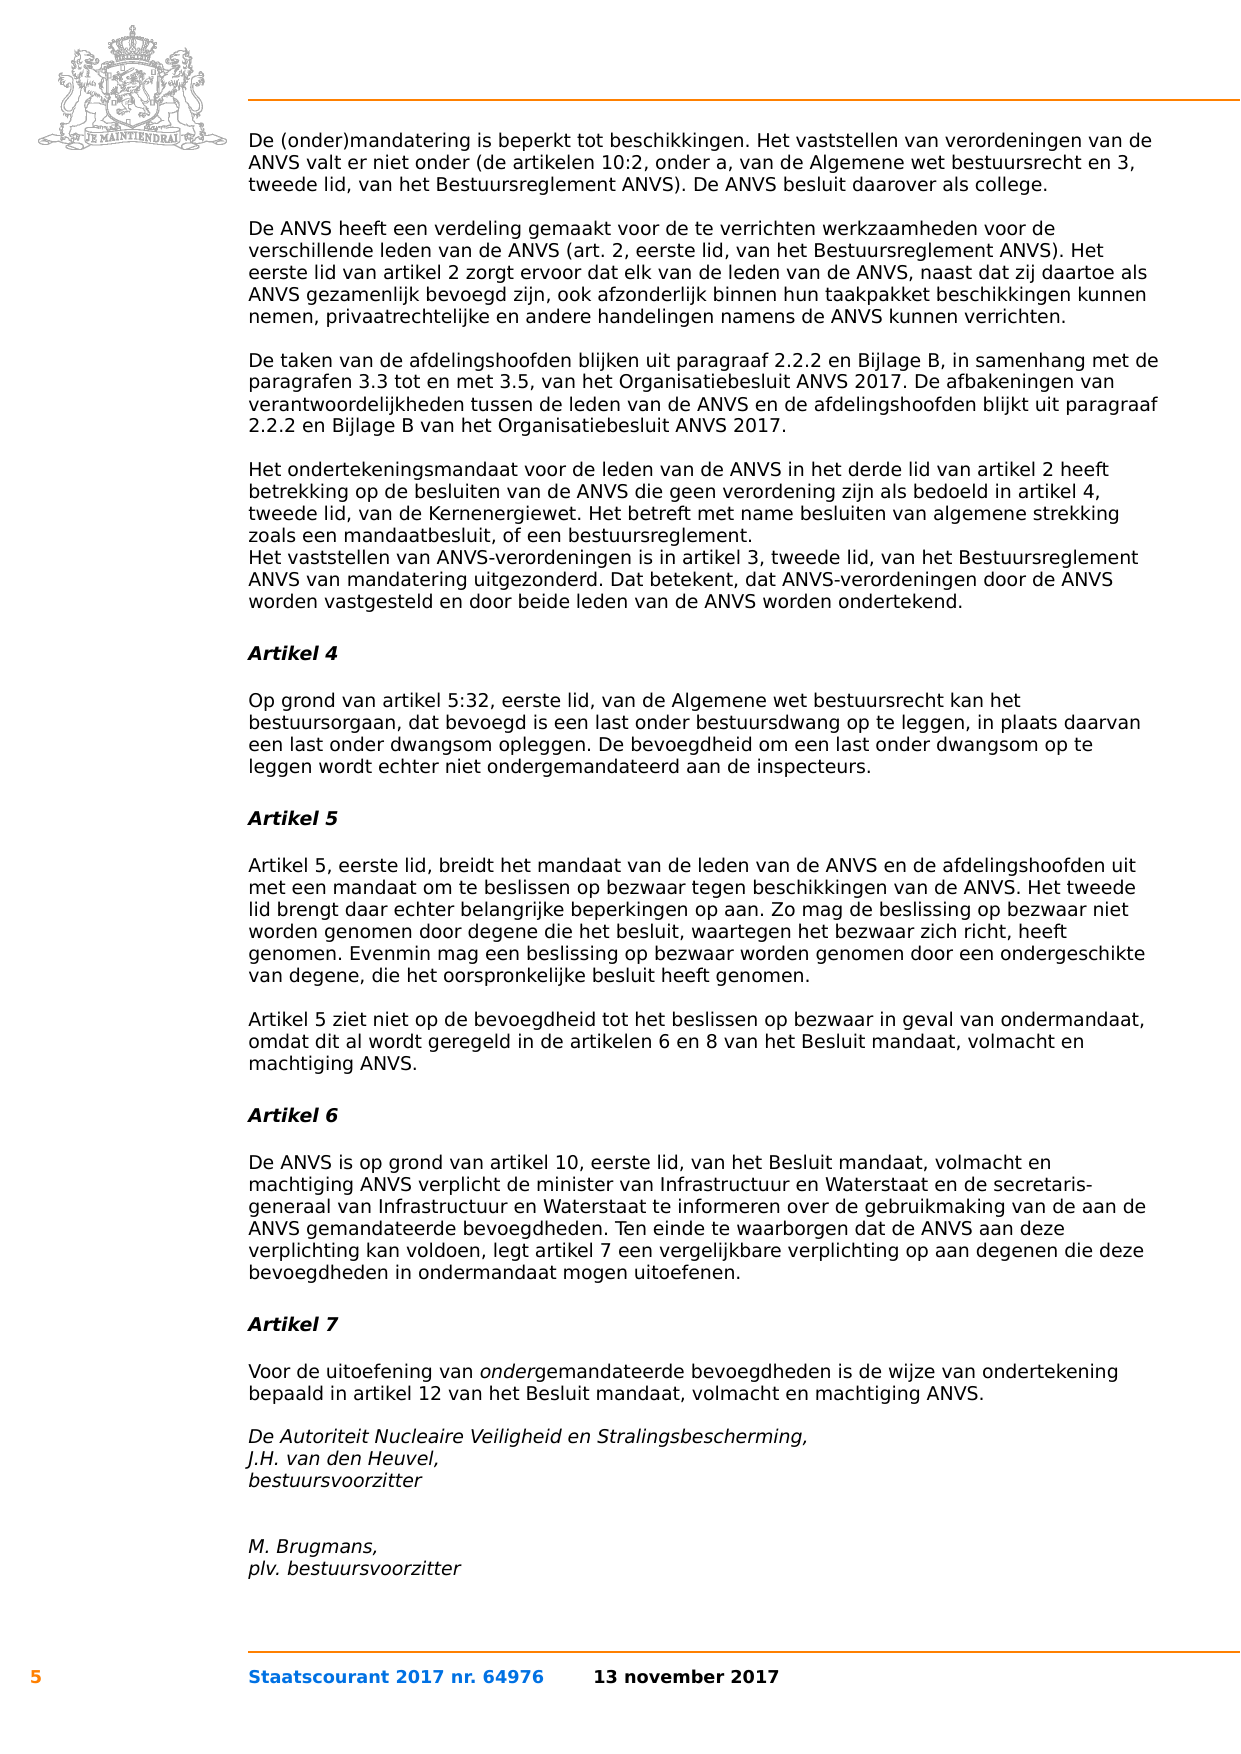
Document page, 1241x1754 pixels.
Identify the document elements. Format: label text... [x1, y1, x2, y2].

text Het ondertekeningsmandaat voor de leden van de ANVS in het derde lid van artikel 2 heeft betrekking op de besluiten van de ANVS die geen verordening zijn als bedoeld in artikel 4, tweede lid, van de Kernenergiewet. Het betreft met name besluiten van algemene strekking zoals een mandaatbesluit, of een bestuursreglement. [248, 459, 1163, 547]
text Voor de uitoefening van ondergemandateerde bevoegdheden is de wijze van ondertekening bepaald in artikel 12 van het Besluit mandaat, volmacht en machtiging ANVS. [248, 1361, 1163, 1404]
subtitle Artikel 4 [248, 643, 1163, 665]
text Artikel 5 ziet niet op de bevoegdheid tot het beslissen op bezwaar in geval van ondermandaat, omdat dit al wordt geregeld in de artikelen 6 en 8 van het Besluit mandaat, volmacht en machtiging ANVS. [248, 1009, 1163, 1075]
subtitle Artikel 5 [248, 808, 1163, 830]
text Artikel 5, eerste lid, breidt het mandaat van de leden van de ANVS en de afdelingshoofden uit met een mandaat om te beslissen op bezwaar tegen beschikkingen van de ANVS. Het tweede lid brengt daar echter belangrijke beperkingen op aan. Zo mag de beslissing op bezwaar niet worden genomen door degene die het besluit, waartegen het bezwaar zich richt, heeft genomen. Evenmin mag een beslissing op bezwaar worden genomen door een ondergeschikte van degene, die het oorspronkelijke besluit heeft genomen. [248, 855, 1163, 987]
picture [38, 25, 227, 150]
subtitle Artikel 7 [248, 1313, 1163, 1336]
text Op grond van artikel 5:32, eerste lid, van de Algemene wet bestuursrecht kan het bestuursorgaan, dat bevoegd is een last onder bestuursdwang op te leggen, in plaats daarvan een last onder dwangsom opleggen. De bevoegdheid om een last onder dwangsom op te leggen wordt echter niet ondergemandateerd aan de inspecteurs. [248, 690, 1163, 778]
text M. Brugmans, plv. bestuursvoorzitter [248, 1514, 1163, 1580]
text De (onder)mandatering is beperkt tot beschikkingen. Het vaststellen van verordeningen van de ANVS valt er niet onder (de artikelen 10:2, onder a, van de Algemene wet bestuursrecht en 3, tweede lid, van het Bestuursreglement ANVS). De ANVS besluit daarover als college. [248, 130, 1163, 196]
subtitle Artikel 6 [248, 1105, 1163, 1127]
text Het vaststellen van ANVS-verordeningen is in artikel 3, tweede lid, van het Bestuursreglement ANVS van mandatering uitgezonderd. Dat betekent, dat ANVS-verordeningen door de ANVS worden vastgesteld en door beide leden van de ANVS worden ondertekend. [248, 547, 1163, 613]
text De taken van de afdelingshoofden blijken uit paragraaf 2.2.2 en Bijlage B, in samenhang met de paragrafen 3.3 tot en met 3.5, van het Organisatiebesluit ANVS 2017. De afbakeningen van verantwoordelijkheden tussen de leden van de ANVS en de afdelingshoofden blijkt uit paragraaf 2.2.2 en Bijlage B van het Organisatiebesluit ANVS 2017. [248, 349, 1163, 437]
text De Autoriteit Nucleaire Veiligheid en Stralingsbescherming, J.H. van den Heuvel, bestuursvoorzitter [248, 1426, 1163, 1492]
text De ANVS heeft een verdeling gemaakt voor de te verrichten werkzaamheden voor de verschillende leden van de ANVS (art. 2, eerste lid, van het Bestuursreglement ANVS). Het eerste lid van artikel 2 zorgt ervoor dat elk van de leden van de ANVS, naast dat zij daartoe als ANVS gezamenlijk bevoegd zijn, ook afzonderlijk binnen hun taakpakket beschikkingen kunnen nemen, privaatrechtelijke en andere handelingen namens de ANVS kunnen verrichten. [248, 218, 1163, 328]
text De ANVS is op grond van artikel 10, eerste lid, van het Besluit mandaat, volmacht en machtiging ANVS verplicht de minister van Infrastructuur en Waterstaat en de secretaris-generaal van Infrastructuur en Waterstaat te informeren over de gebruikmaking van de aan de ANVS gemandateerde bevoegdheden. Ten einde te waarborgen dat de ANVS aan deze verplichting kan voldoen, legt artikel 7 een vergelijkbare verplichting op aan degenen die deze bevoegdheden in ondermandaat mogen uitoefenen. [248, 1152, 1163, 1283]
